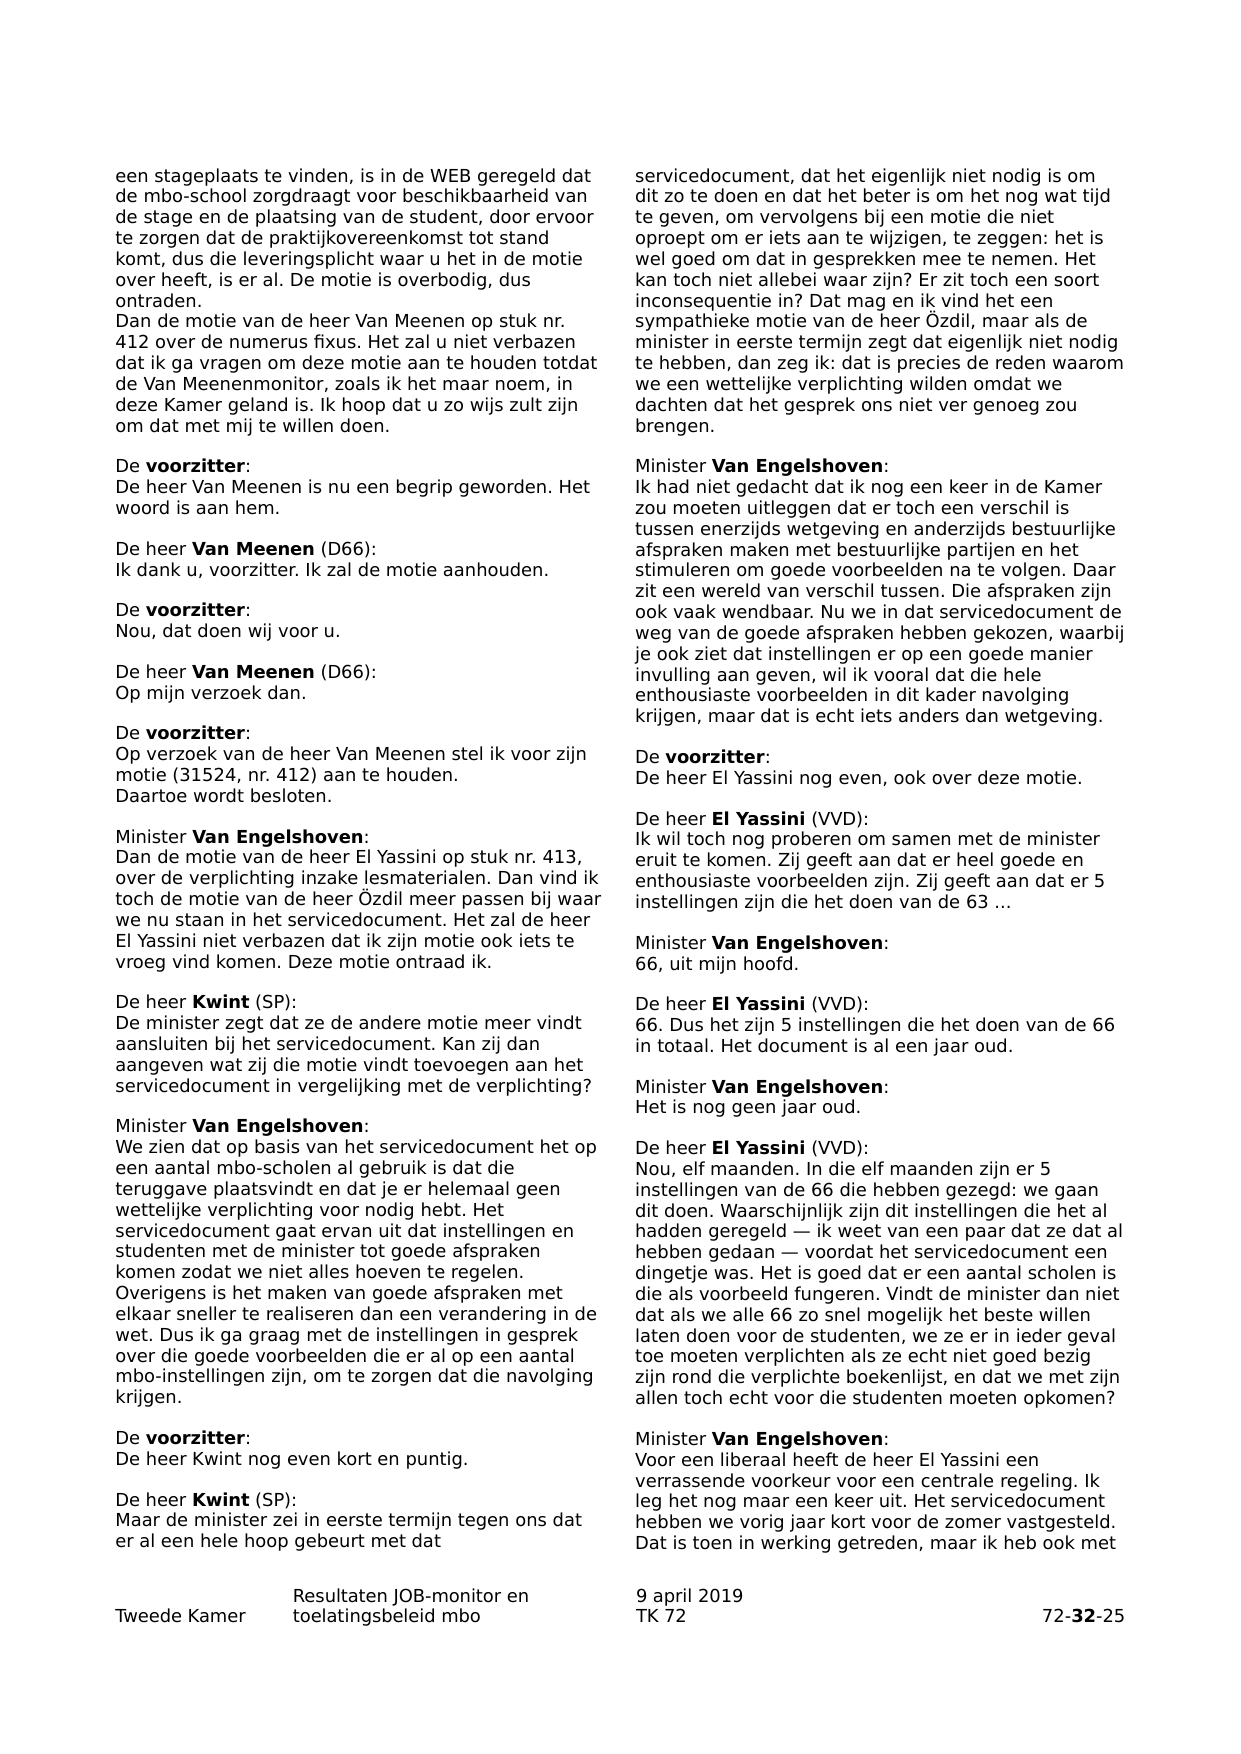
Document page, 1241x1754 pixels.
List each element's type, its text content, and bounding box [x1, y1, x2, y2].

text Minister Van Engelshoven: [115, 1116, 605, 1137]
text Nou, dat doen wij voor u. [115, 621, 605, 642]
text De voorzitter: [635, 747, 1125, 768]
text Op verzoek van de heer Van Meenen stel ik voor zijn motie (31524, nr. 412) aan te houden. [115, 744, 605, 786]
text Op mijn verzoek dan. [115, 682, 605, 703]
text een stageplaats te vinden, is in de WEB geregeld dat de mbo-school zorgdraagt voor beschikbaarheid van de stage en de plaatsing van de student, door ervoor te zorgen dat de praktijkovereenkomst tot stand komt, dus die leveringsplicht waar u het in de motie over heeft, is er al. De motie is overbodig, dus ontraden. [115, 165, 605, 311]
text De voorzitter: [115, 456, 605, 477]
text Het is nog geen jaar oud. [635, 1097, 1125, 1118]
text 66. Dus het zijn 5 instellingen die het doen van de 66 in totaal. Het document is al een jaar oud. [635, 1015, 1125, 1056]
text De minister zegt dat ze de andere motie meer vindt aansluiten bij het servicedocument. Kan zij dan aangeven wat zij die motie vindt toevoegen aan het servicedocument in vergelijking met de verplichting? [115, 1013, 605, 1096]
text Minister Van Engelshoven: [635, 1076, 1125, 1097]
text 66, uit mijn hoofd. [635, 953, 1125, 974]
text Minister Van Engelshoven: [115, 826, 605, 847]
text De heer Van Meenen is nu een begrip geworden. Het woord is aan hem. [115, 477, 605, 518]
text Dan de motie van de heer Van Meenen op stuk nr. 412 over de numerus fixus. Het zal u niet verbazen dat ik ga vragen om deze motie aan te houden totdat de Van Meenenmonitor, zoals ik het maar noem, in deze Kamer geland is. Ik hoop dat u zo wijs zult zijn om dat met mij te willen doen. [115, 311, 605, 436]
text De heer El Yassini (VVD): [635, 1138, 1125, 1159]
text Voor een liberaal heeft de heer El Yassini een verrassende voorkeur voor een centrale regeling. Ik leg het nog maar een keer uit. Het servicedocument hebben we vorig jaar kort voor de zomer vastgesteld. Dat is toen in werking getreden, maar ik heb ook met [635, 1449, 1125, 1554]
text De voorzitter: [115, 1428, 605, 1448]
text De heer Van Meenen (D66): [115, 662, 605, 682]
text De heer El Yassini (VVD): [635, 808, 1125, 829]
text De heer Kwint (SP): [115, 1489, 605, 1510]
text De heer Kwint nog even kort en puntig. [115, 1448, 605, 1469]
text Ik dank u, voorzitter. Ik zal de motie aanhouden. [115, 559, 605, 580]
text De heer Van Meenen (D66): [115, 538, 605, 559]
text Minister Van Engelshoven: [635, 456, 1125, 477]
text Ik wil toch nog proberen om samen met de minister eruit te komen. Zij geeft aan dat er heel goede en enthousiaste voorbeelden zijn. Zij geeft aan dat er 5 instellingen zijn die het doen van de 63 ... [635, 829, 1125, 912]
text De heer El Yassini nog even, ook over deze motie. [635, 768, 1125, 788]
text We zien dat op basis van het servicedocument het op een aantal mbo-scholen al gebruik is dat die teruggave plaatsvindt en dat je er helemaal geen wettelijke verplichting voor nodig hebt. Het servicedocument gaat ervan uit dat instellingen en studenten met de minister tot goede afspraken komen zodat we niet alles hoeven te regelen. Overigens is het maken van goede afspraken met elkaar sneller te realiseren dan een verandering in de wet. Dus ik ga graag met de instellingen in gesprek over die goede voorbeelden die er al op een aantal mbo-instellingen zijn, om te zorgen dat die navolging krijgen. [115, 1137, 605, 1408]
text De voorzitter: [115, 723, 605, 744]
text Minister Van Engelshoven: [635, 1429, 1125, 1449]
text De voorzitter: [115, 600, 605, 621]
text Minister Van Engelshoven: [635, 932, 1125, 953]
text Maar de minister zei in eerste termijn tegen ons dat er al een hele hoop gebeurt met dat [115, 1510, 605, 1552]
text De heer Kwint (SP): [115, 992, 605, 1013]
text servicedocument, dat het eigenlijk niet nodig is om dit zo te doen en dat het beter is om het nog wat tijd te geven, om vervolgens bij een motie die niet oproept om er iets aan te wijzigen, te zeggen: het is wel goed om dat in gesprekken mee te nemen. Het kan toch niet allebei waar zijn? Er zit toch een soort inconsequentie in? Dat mag en ik vind het een sympathieke motie van de heer Özdil, maar als de minister in eerste termijn zegt dat eigenlijk niet nodig te hebben, dan zeg ik: dat is precies de reden waarom we een wettelijke verplichting wilden omdat we dachten dat het gesprek ons niet ver genoeg zou brengen. [635, 165, 1125, 436]
text Ik had niet gedacht dat ik nog een keer in de Kamer zou moeten uitleggen dat er toch een verschil is tussen enerzijds wetgeving en anderzijds bestuurlijke afspraken maken met bestuurlijke partijen en het stimuleren om goede voorbeelden na te volgen. Daar zit een wereld van verschil tussen. Die afspraken zijn ook vaak wendbaar. Nu we in dat servicedocument de weg van de goede afspraken hebben gekozen, waarbij je ook ziet dat instellingen er op een goede manier invulling aan geven, wil ik vooral dat die hele enthousiaste voorbeelden in dit kader navolging krijgen, maar dat is echt iets anders dan wetgeving. [635, 477, 1125, 727]
text De heer El Yassini (VVD): [635, 994, 1125, 1015]
text Nou, elf maanden. In die elf maanden zijn er 5 instellingen van de 66 die hebben gezegd: we gaan dit doen. Waarschijnlijk zijn dit instellingen die het al hadden geregeld — ik weet van een paar dat ze dat al hebben gedaan — voordat het servicedocument een dingetje was. Het is goed dat er een aantal scholen is die als voorbeeld fungeren. Vindt de minister dan niet dat als we alle 66 zo snel mogelijk het beste willen laten doen voor de studenten, we ze er in ieder geval toe moeten verplichten als ze echt niet goed bezig zijn rond die verplichte boekenlijst, en dat we met zijn allen toch echt voor die studenten moeten opkomen? [635, 1159, 1125, 1409]
text Dan de motie van de heer El Yassini op stuk nr. 413, over de verplichting inzake lesmaterialen. Dan vind ik toch de motie van de heer Özdil meer passen bij waar we nu staan in het servicedocument. Het zal de heer El Yassini niet verbazen dat ik zijn motie ook iets te vroeg vind komen. Deze motie ontraad ik. [115, 847, 605, 972]
text Daartoe wordt besloten. [115, 786, 605, 806]
